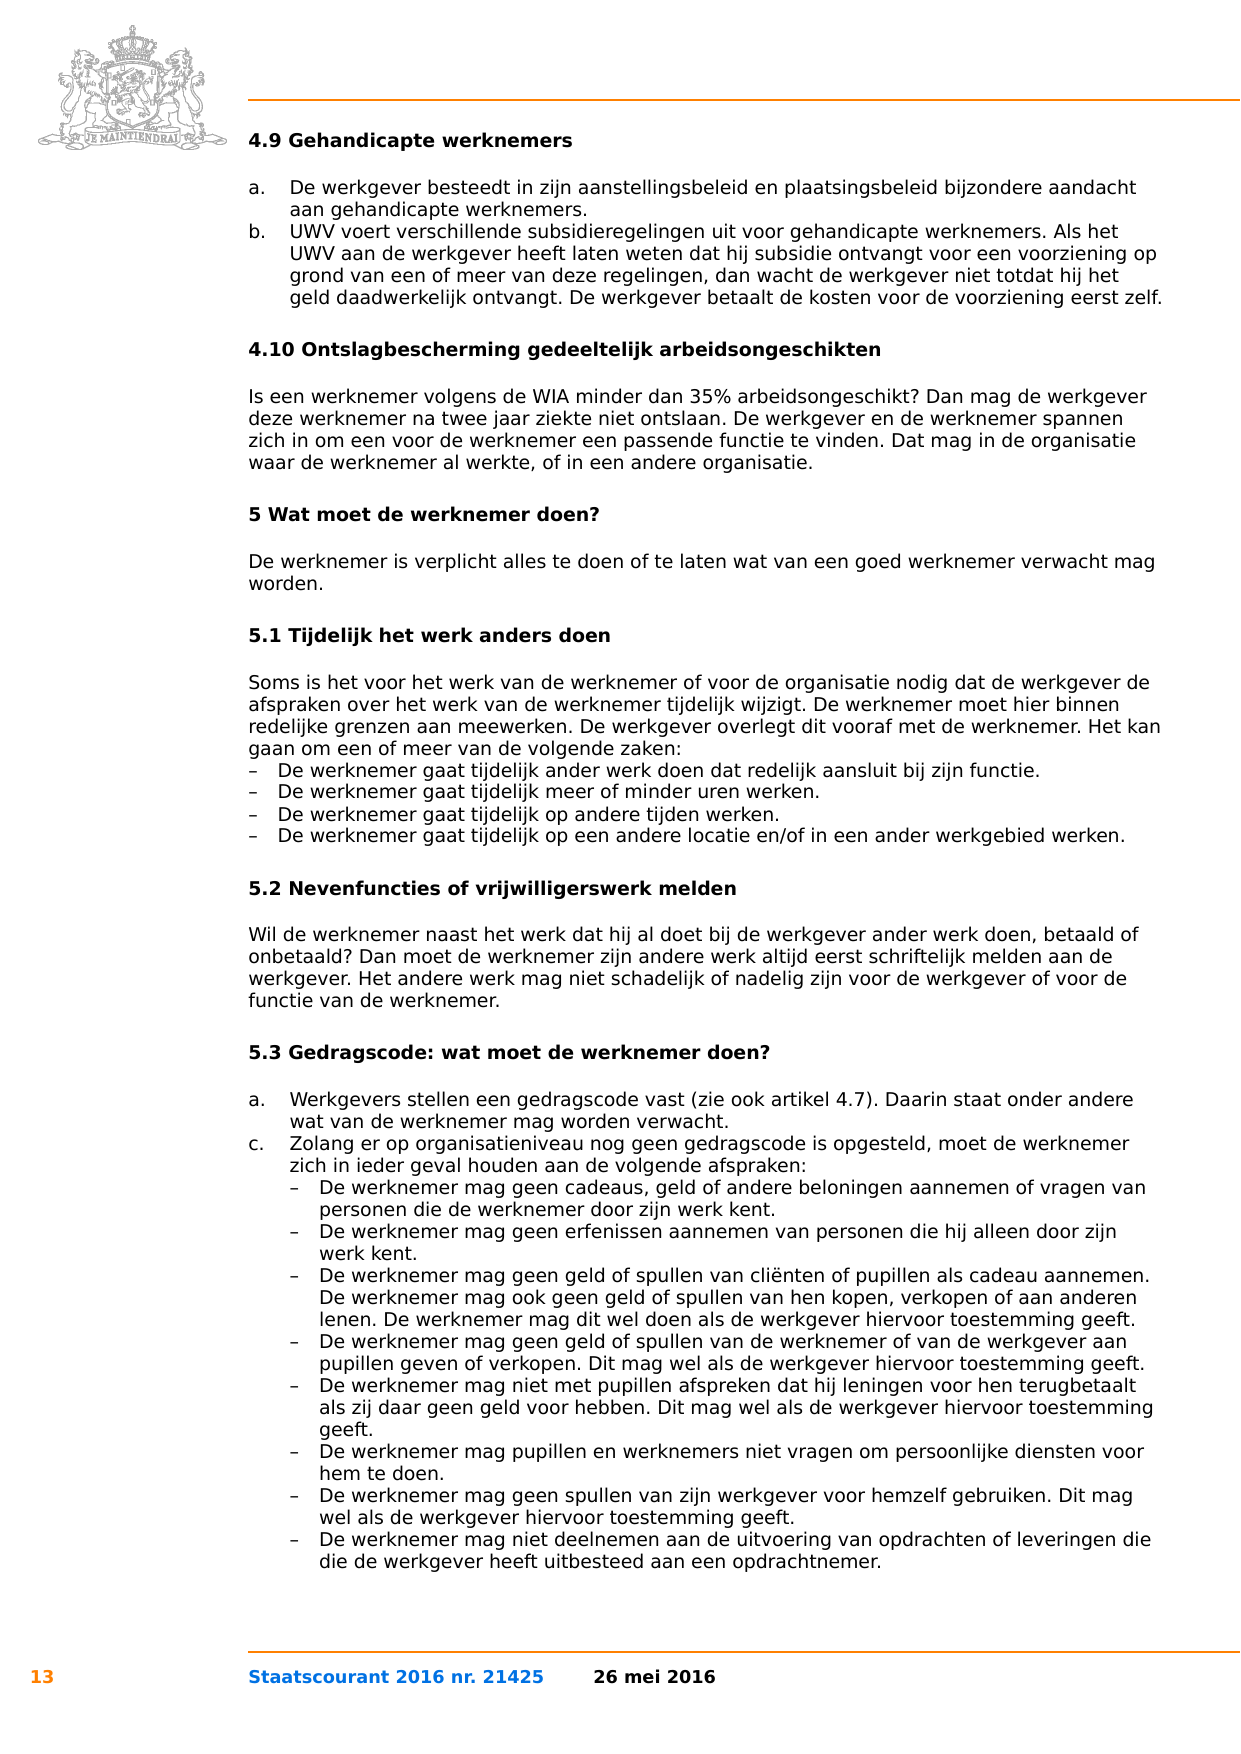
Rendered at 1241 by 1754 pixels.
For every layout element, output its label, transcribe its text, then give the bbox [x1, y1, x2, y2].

text – De werknemer gaat tijdelijk op andere tijden werken. [248, 803, 1163, 825]
text De werknemer is verplicht alles te doen of te laten wat van een goed werknemer verwacht mag worden. [248, 551, 1163, 594]
text a. Werkgevers stellen een gedragscode vast (zie ook artikel 4.7). Daarin staat onder andere wat van de werknemer mag worden verwacht. [248, 1089, 1163, 1133]
text – De werknemer mag geen erfenissen aannemen van personen die hij alleen door zijn werk kent. [289, 1221, 1163, 1265]
text – De werknemer gaat tijdelijk meer of minder uren werken. [248, 781, 1163, 803]
text a. De werkgever besteedt in zijn aanstellingsbeleid en plaatsingsbeleid bijzondere aandacht aan gehandicapte werknemers. [248, 177, 1163, 221]
text – De werknemer mag geen cadeaus, geld of andere beloningen aannemen of vragen van personen die de werknemer door zijn werk kent. [289, 1177, 1163, 1221]
subtitle 5.1 Tijdelijk het werk anders doen [248, 624, 1163, 647]
text – De werknemer mag geen geld of spullen van de werknemer of van de werkgever aan pupillen geven of verkopen. Dit mag wel als de werkgever hiervoor toestemming geeft. [289, 1331, 1163, 1375]
text b. UWV voert verschillende subsidieregelingen uit voor gehandicapte werknemers. Als het UWV aan de werkgever heeft laten weten dat hij subsidie ontvangt voor een voorziening op grond van een of meer van deze regelingen, dan wacht de werkgever niet totdat hij het geld daadwerkelijk ontvangt. De werkgever betaalt de kosten voor de voorziening eerst zelf. [248, 221, 1163, 309]
subtitle 4.10 Ontslagbescherming gedeeltelijk arbeidsongeschikten [248, 339, 1163, 361]
text c. Zolang er op organisatieniveau nog geen gedragscode is opgesteld, moet de werknemer zich in ieder geval houden aan de volgende afspraken: [248, 1133, 1163, 1177]
text – De werknemer gaat tijdelijk op een andere locatie en/of in een ander werkgebied werken. [248, 825, 1163, 847]
text – De werknemer mag niet met pupillen afspreken dat hij leningen voor hen terugbetaalt als zij daar geen geld voor hebben. Dit mag wel als de werkgever hiervoor toestemming geeft. [289, 1375, 1163, 1441]
text – De werknemer mag geen geld of spullen van cliënten of pupillen als cadeau aannemen. De werknemer mag ook geen geld of spullen van hen kopen, verkopen of aan anderen lenen. De werknemer mag dit wel doen als de werkgever hiervoor toestemming geeft. [289, 1265, 1163, 1331]
text – De werknemer gaat tijdelijk ander werk doen dat redelijk aansluit bij zijn functie. [248, 759, 1163, 781]
subtitle 4.9 Gehandicapte werknemers [248, 130, 1163, 152]
text – De werknemer mag geen spullen van zijn werkgever voor hemzelf gebruiken. Dit mag wel als de werkgever hiervoor toestemming geeft. [289, 1485, 1163, 1529]
subtitle 5.3 Gedragscode: wat moet de werknemer doen? [248, 1042, 1163, 1064]
picture [38, 25, 227, 150]
subtitle 5 Wat moet de werknemer doen? [248, 504, 1163, 526]
text Soms is het voor het werk van de werknemer of voor de organisatie nodig dat de werkgever de afspraken over het werk van de werknemer tijdelijk wijzigt. De werknemer moet hier binnen redelijke grenzen aan meewerken. De werkgever overlegt dit vooraf met de werknemer. Het kan gaan om een of meer van de volgende zaken: [248, 672, 1163, 759]
text – De werknemer mag pupillen en werknemers niet vragen om persoonlijke diensten voor hem te doen. [289, 1441, 1163, 1485]
text Wil de werknemer naast het werk dat hij al doet bij de werkgever ander werk doen, betaald of onbetaald? Dan moet de werknemer zijn andere werk altijd eerst schriftelijk melden aan de werkgever. Het andere werk mag niet schadelijk of nadelig zijn voor de werkgever of voor de functie van de werknemer. [248, 924, 1163, 1012]
text – De werknemer mag niet deelnemen aan de uitvoering van opdrachten of leveringen die die de werkgever heeft uitbesteed aan een opdrachtnemer. [289, 1529, 1163, 1573]
text Is een werknemer volgens de WIA minder dan 35% arbeidsongeschikt? Dan mag de werkgever deze werknemer na twee jaar ziekte niet ontslaan. De werkgever en de werknemer spannen zich in om een voor de werknemer een passende functie te vinden. Dat mag in de organisatie waar de werknemer al werkte, of in een andere organisatie. [248, 386, 1163, 474]
subtitle 5.2 Nevenfuncties of vrijwilligerswerk melden [248, 877, 1163, 899]
